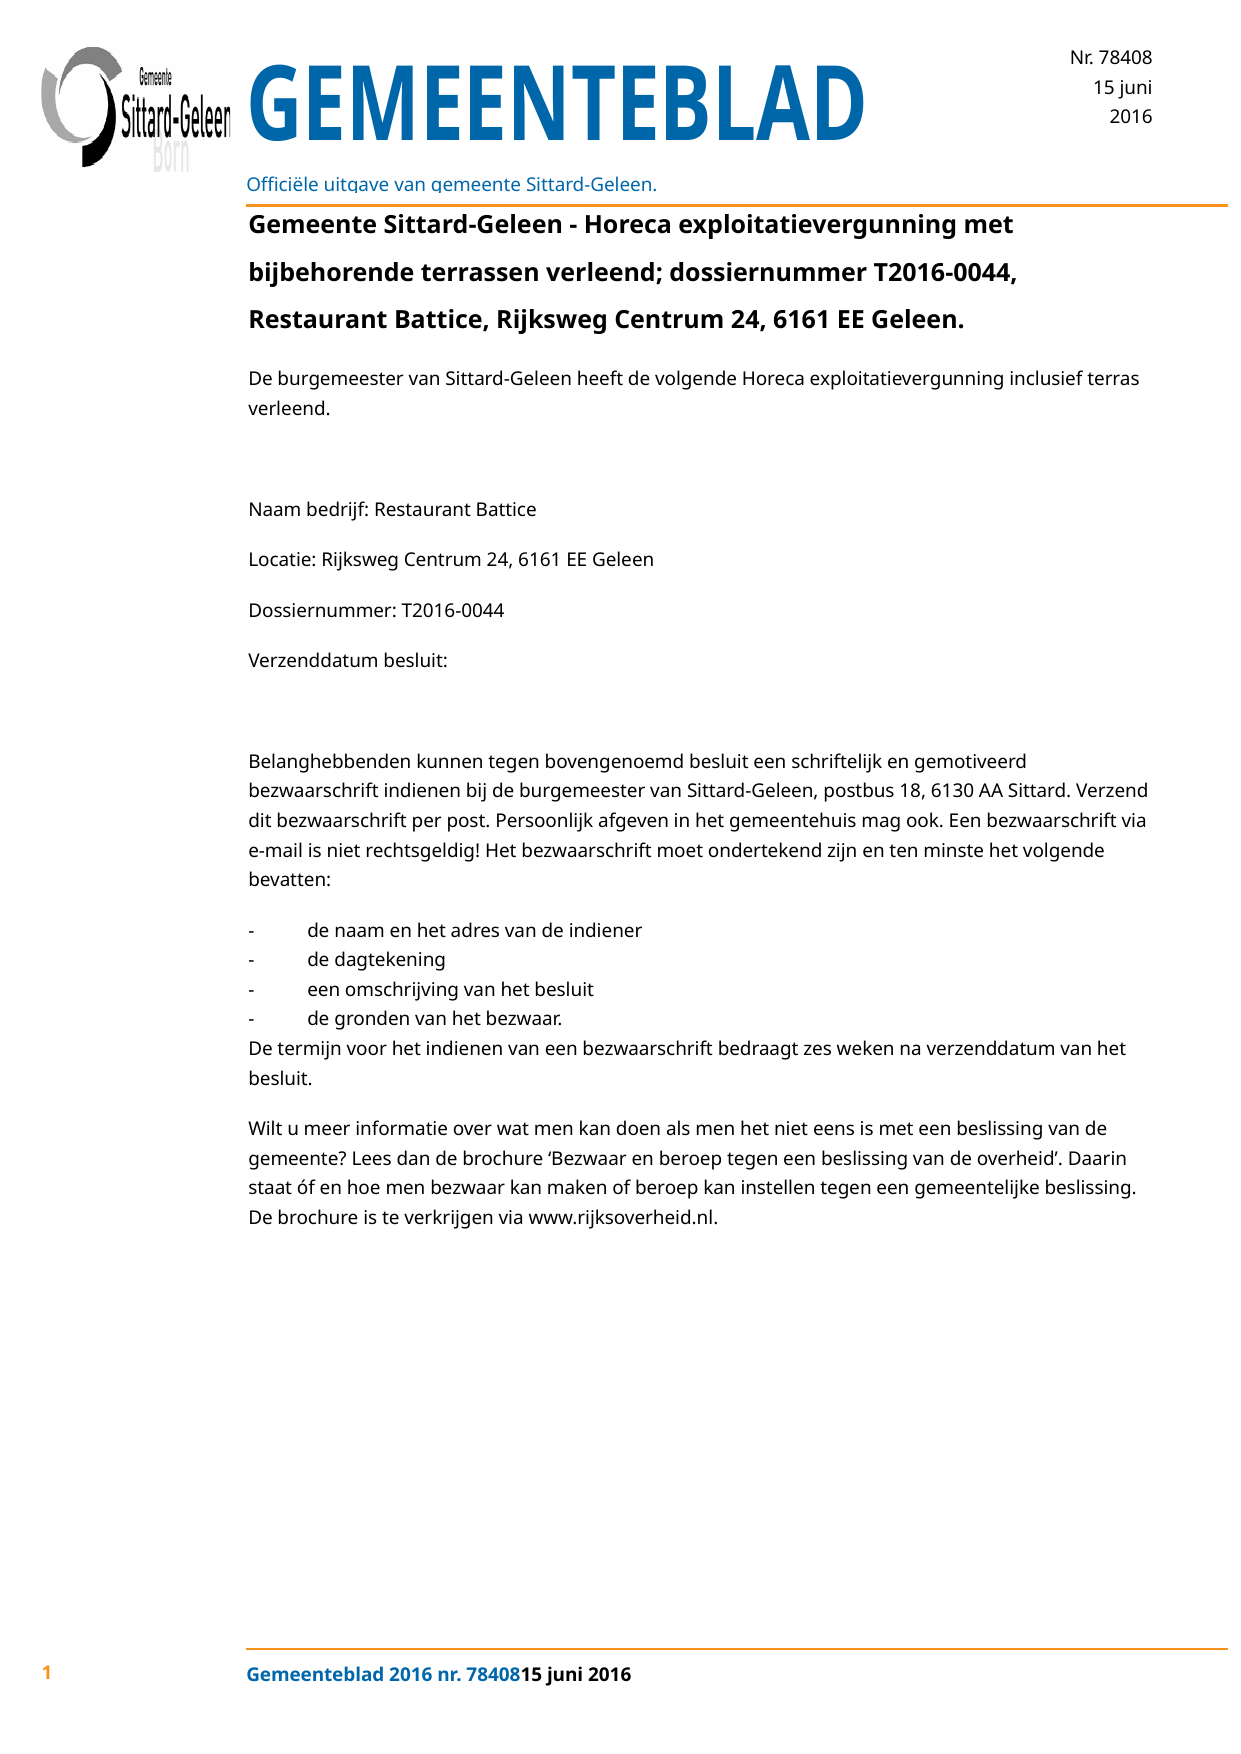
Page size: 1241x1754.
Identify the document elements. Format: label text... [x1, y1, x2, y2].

list de dagtekening [248, 946, 1152, 972]
text Gemeente Sittard-Geleen - Horeca exploitatievergunning met bijbehorende terrassen verleend; dossiernummer T2016-0044, Restaurant Battice, Rijksweg Centrum 24, 6161 EE Geleen. [248, 207, 1152, 336]
picture [41, 47, 231, 172]
list de gronden van het bezwaar. [248, 1006, 1152, 1031]
list de naam en het adres van de indiener [248, 917, 1152, 942]
text Locatie: Rijksweg Centrum 24, 6161 EE Geleen [248, 546, 1152, 572]
text De termijn voor het indienen van een bezwaarschrift bedraagt zes weken na verzenddatum van het besluit. [248, 1035, 1152, 1090]
text Dossiernummer: T2016-0044 [248, 597, 1152, 622]
list een omschrijving van het besluit [248, 976, 1152, 1002]
text Naam bedrijf: Restaurant Battice [248, 496, 1152, 522]
text Belanghebbenden kunnen tegen bovengenoemd besluit een schriftelijk en gemotiveerd bezwaarschrift indienen bij de burgemeester van Sittard-Geleen, postbus 18, 6130 AA Sittard. Verzend dit bezwaarschrift per post. Persoonlijk afgeven in het gemeentehuis mag ook. Een bezwaarschrift via e-mail is niet rechtsgeldig! Het bezwaarschrift moet ondertekend zijn en ten minste het volgende bevatten: [248, 748, 1152, 892]
text De burgemeester van Sittard-Geleen heeft de volgende Horeca exploitatievergunning inclusief terras verleend. [248, 366, 1152, 421]
text Verzenddatum besluit: [248, 647, 1152, 673]
text Wilt u meer informatie over wat men kan doen als men het niet eens is met een beslissing van de gemeente? Lees dan de brochure ‘Bezwaar en beroep tegen een beslissing van de overheid’. Daarin staat óf en hoe men bezwaar kan maken of beroep kan instellen tegen een gemeentelijke beslissing. De brochure is te verkrijgen via www.rijksoverheid.nl. [248, 1115, 1152, 1229]
